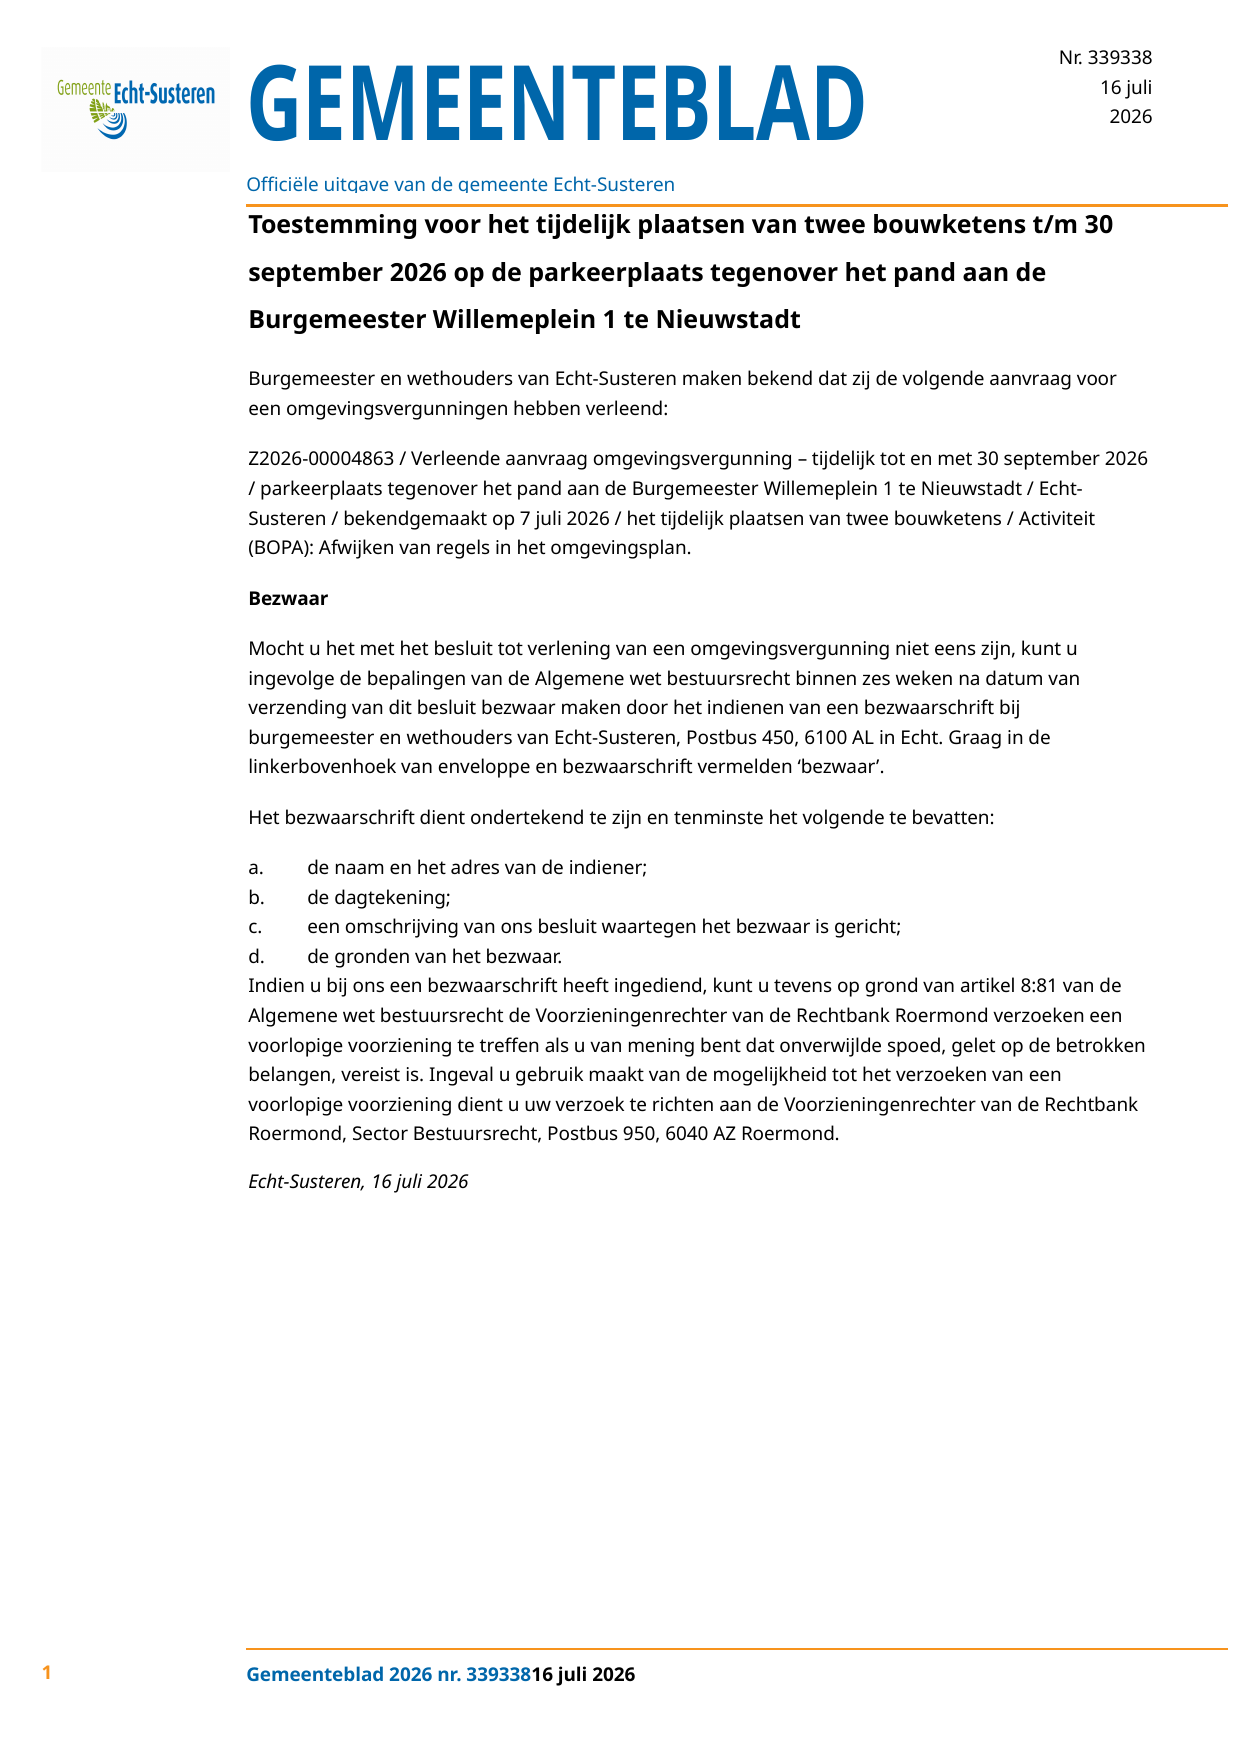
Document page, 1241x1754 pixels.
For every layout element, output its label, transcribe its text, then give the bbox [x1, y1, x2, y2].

text Bezwaar [248, 585, 1152, 610]
text Burgemeester en wethouders van Echt-Susteren maken bekend dat zij de volgende aanvraag voor een omgevingsvergunningen hebben verleend: [248, 366, 1152, 421]
text Echt-Susteren, 16 juli 2026 [248, 1168, 1152, 1194]
text Mocht u het met het besluit tot verlening van een omgevingsvergunning niet eens zijn, kunt u ingevolge de bepalingen van de Algemene wet bestuursrecht binnen zes weken na datum van verzending van dit besluit bezwaar maken door het indienen van een bezwaarschrift bij burgemeester en wethouders van Echt-Susteren, Postbus 450, 6100 AL in Echt. Graag in de linkerbovenhoek van enveloppe en bezwaarschrift vermelden ‘bezwaar’. [248, 635, 1152, 779]
text Indien u bij ons een bezwaarschrift heeft ingediend, kunt u tevens op grond van artikel 8:81 van de Algemene wet bestuursrecht de Voorzieningenrechter van de Rechtbank Roermond verzoeken een voorlopige voorziening te treffen als u van mening bent dat onverwijlde spoed, gelet op de betrokken belangen, vereist is. Ingeval u gebruik maakt van de mogelijkheid tot het verzoeken van een voorlopige voorziening dient u uw verzoek te richten aan de Voorzieningenrechter van de Rechtbank Roermond, Sector Bestuursrecht, Postbus 950, 6040 AZ Roermond. [248, 973, 1152, 1146]
list de naam en het adres van de indiener; [248, 854, 1152, 880]
text Z2026-00004863 / Verleende aanvraag omgevingsvergunning – tijdelijk tot en met 30 september 2026 / parkeerplaats tegenover het pand aan de Burgemeester Willemeplein 1 te Nieuwstadt / Echt-Susteren / bekendgemaakt op 7 juli 2026 / het tijdelijk plaatsen van twee bouwketens / Activiteit (BOPA): Afwijken van regels in het omgevingsplan. [248, 446, 1152, 560]
text Toestemming voor het tijdelijk plaatsen van twee bouwketens t/m 30 september 2026 op de parkeerplaats tegenover het pand aan de Burgemeester Willemeplein 1 te Nieuwstadt [248, 207, 1152, 336]
picture [41, 47, 231, 172]
text Het bezwaarschrift dient ondertekend te zijn en tenminste het volgende te bevatten: [248, 804, 1152, 829]
list een omschrijving van ons besluit waartegen het bezwaar is gericht; [248, 913, 1152, 939]
list de gronden van het bezwaar. [248, 943, 1152, 969]
list de dagtekening; [248, 884, 1152, 909]
